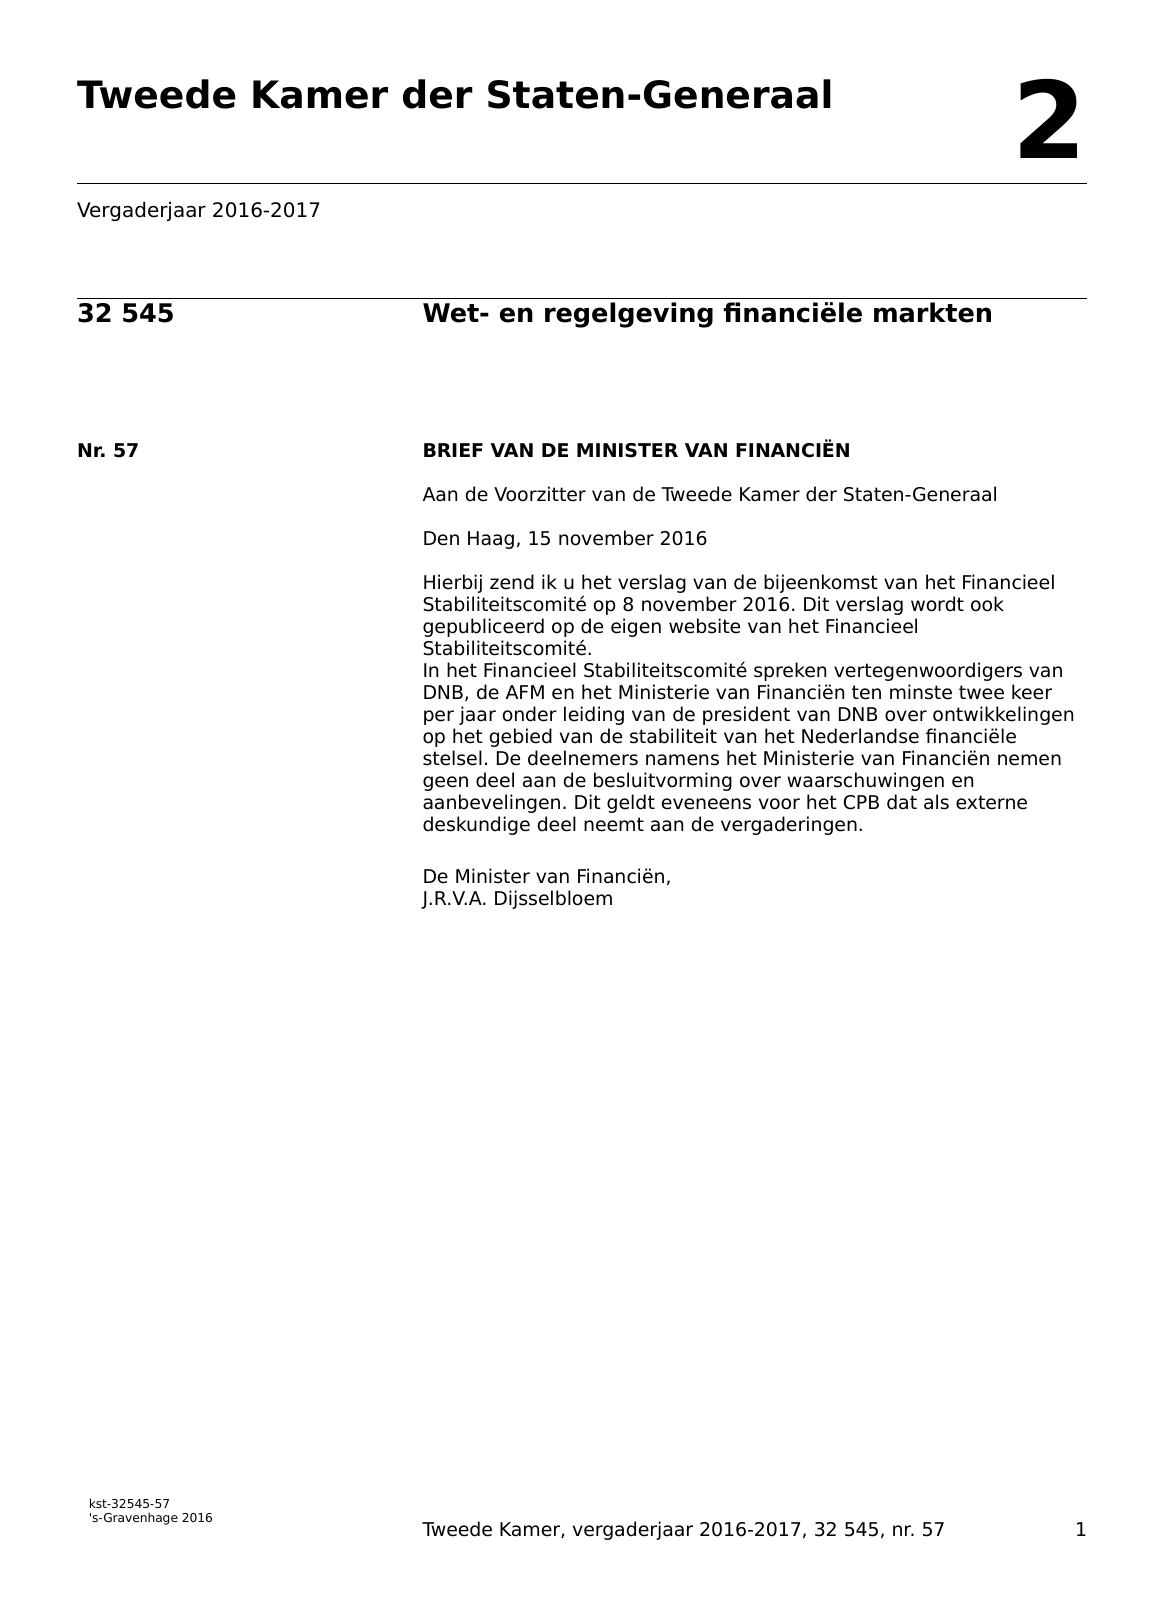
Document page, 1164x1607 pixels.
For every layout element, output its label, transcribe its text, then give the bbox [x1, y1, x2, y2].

table_header 2 [886, 59, 1087, 183]
table_header Tweede Kamer der Staten-Generaal [77, 59, 886, 183]
table_cell Vergaderjaar 2016-2017 [77, 184, 1087, 298]
text Hierbij zend ik u het verslag van de bijeenkomst van het Financieel Stabiliteitscomité op 8 november 2016. Dit verslag wordt ook gepubliceerd op de eigen website van het Financieel Stabiliteitscomité. [422, 572, 1087, 660]
text Aan de Voorzitter van de Tweede Kamer der Staten-Generaal [422, 484, 1087, 506]
text Den Haag, 15 november 2016 [422, 528, 1087, 550]
text kst-32545-57 [88, 1497, 323, 1511]
text In het Financieel Stabiliteitscomité spreken vertegenwoordigers van DNB, de AFM en het Ministerie van Financiën ten minste twee keer per jaar onder leiding van de president van DNB over ontwikkelingen op het gebied van de stabiliteit van het Nederlandse financiële stelsel. De deelnemers namens het Ministerie van Financiën nemen geen deel aan de besluitvorming over waarschuwingen en aanbevelingen. Dit geldt eveneens voor het CPB dat als externe deskundige deel neemt aan de vergaderingen. [422, 660, 1087, 836]
text 's-Gravenhage 2016 [88, 1511, 323, 1525]
subtitle 32 545 Wet- en regelgeving financiële markten [77, 299, 1087, 329]
subtitle Nr. 57 BRIEF VAN DE MINISTER VAN FINANCIËN [77, 440, 1087, 462]
text De Minister van Financiën, J.R.V.A. Dijsselbloem [422, 866, 1087, 910]
